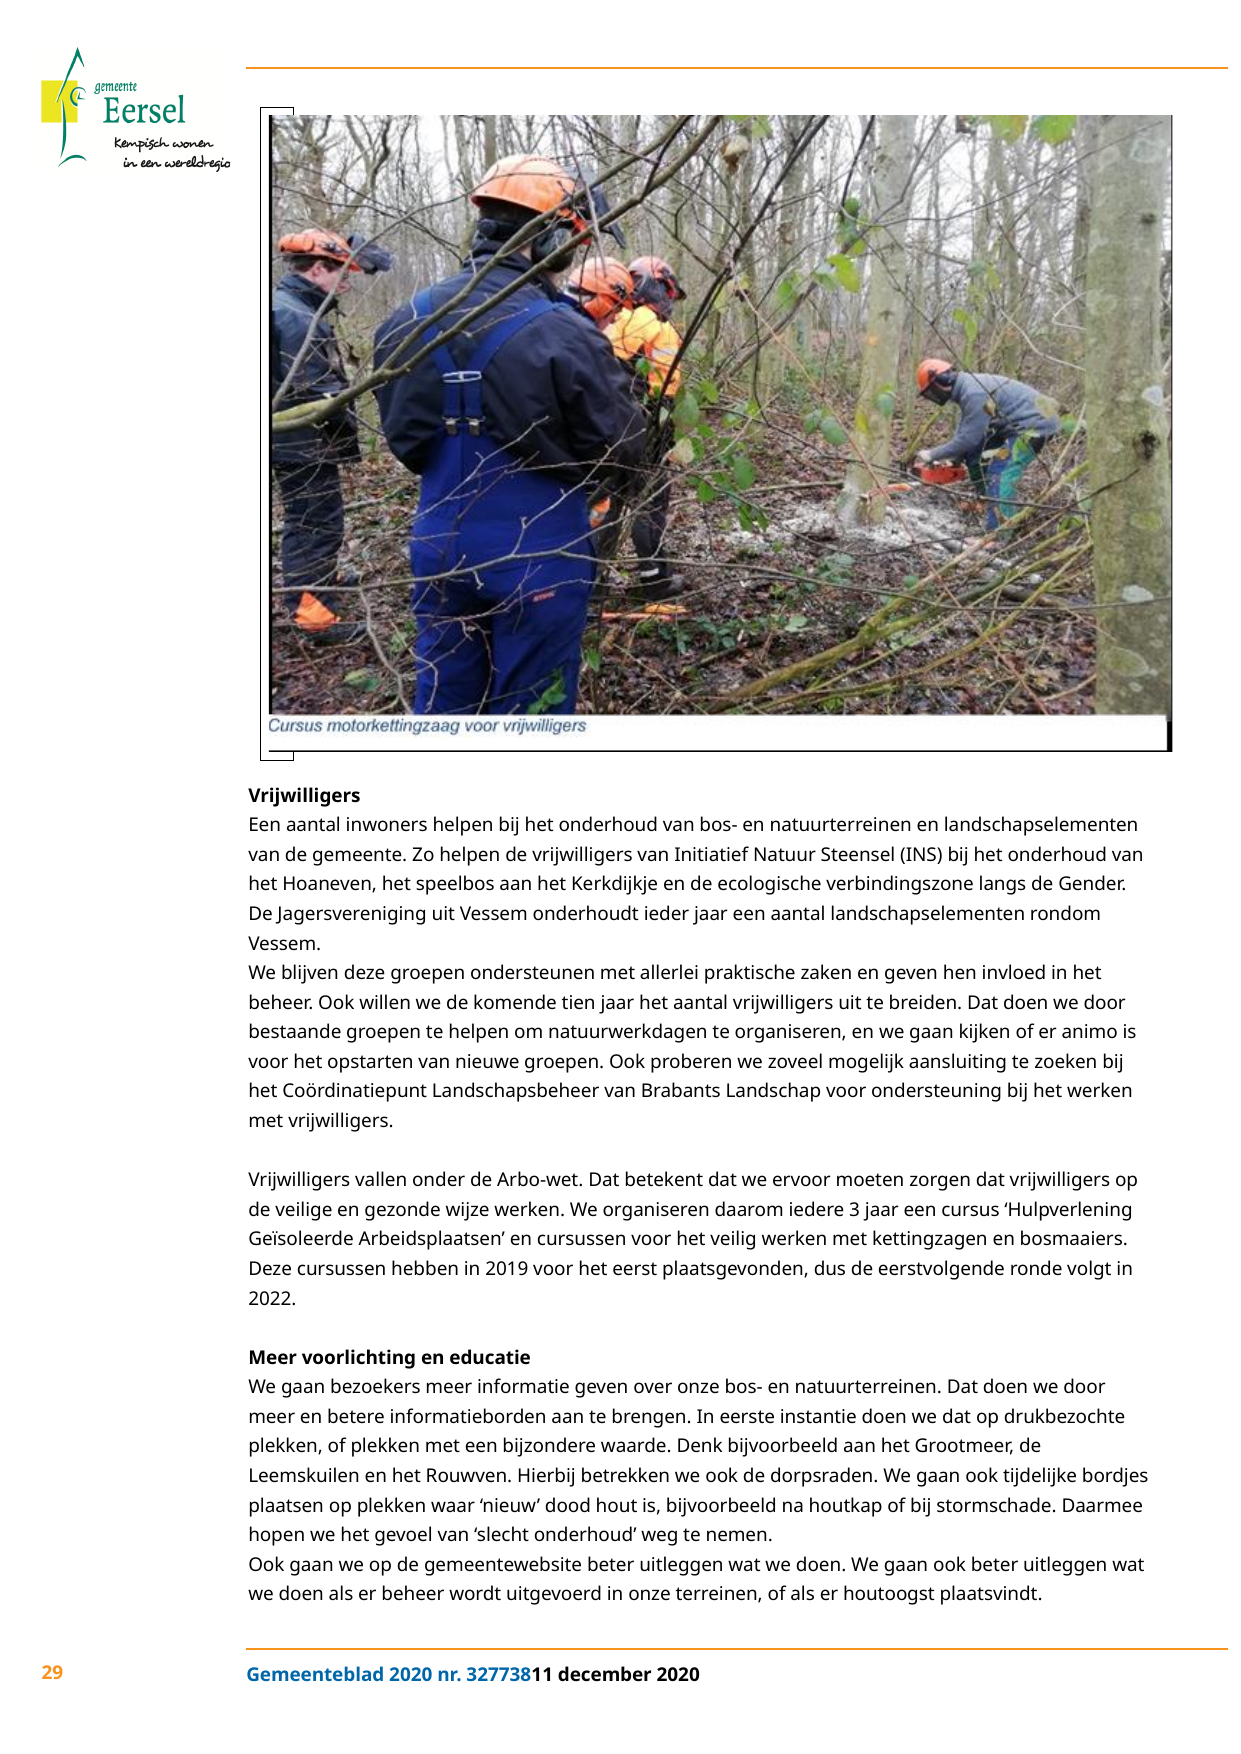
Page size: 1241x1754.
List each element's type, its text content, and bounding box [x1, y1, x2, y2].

text Vrijwilligers vallen onder de Arbo-wet. Dat betekent dat we ervoor moeten zorgen dat vrijwilligers op de veilige en gezonde wijze werken. We organiseren daarom iedere 3 jaar een cursus ‘Hulpverlening Geïsoleerde Arbeidsplaatsen’ en cursussen voor het veilig werken met kettingzagen en bosmaaiers. Deze cursussen hebben in 2019 voor het eerst plaatsgevonden, dus de eerstvolgende ronde volgt in 2022. [248, 1166, 1152, 1311]
text We gaan bezoekers meer informatie geven over onze bos- en natuurterreinen. Dat doen we door meer en betere informatieborden aan te brengen. In eerste instantie doen we dat op drukbezochte plekken, of plekken met een bijzondere waarde. Denk bijvoorbeeld aan het Grootmeer, de Leemskuilen en het Rouwven. Hierbij betrekken we ook de dorpsraden. We gaan ook tijdelijke bordjes plaatsen op plekken waar ‘nieuw’ dood hout is, bijvoorbeeld na houtkap of bij stormschade. Daarmee hopen we het gevoel van ‘slecht onderhoud’ weg te nemen. [248, 1373, 1152, 1547]
text We blijven deze groepen ondersteunen met allerlei praktische zaken en geven hen invloed in het beheer. Ook willen we de komende tien jaar het aantal vrijwilligers uit te breiden. Dat doen we door bestaande groepen te helpen om natuurwerkdagen te organiseren, en we gaan kijken of er animo is voor het opstarten van nieuwe groepen. Ook proberen we zoveel mogelijk aansluiting te zoeken bij het Coördinatiepunt Landschapsbeheer van Brabants Landschap voor ondersteuning bij het werken met vrijwilligers. [248, 959, 1152, 1133]
text Een aantal inwoners helpen bij het onderhoud van bos- en natuurterreinen en landschapselementen van de gemeente. Zo helpen de vrijwilligers van Initiatief Natuur Steensel (INS) bij het onderhoud van het Hoaneven, het speelbos aan het Kerkdijkje en de ecologische verbindingszone langs de Gender. De Jagersvereniging uit Vessem onderhoudt ieder jaar een aantal landschapselementen rondom Vessem. [248, 811, 1152, 956]
text Meer voorlichting en educatie [248, 1344, 1152, 1370]
text Vrijwilligers [248, 782, 1152, 808]
text Ook gaan we op de gemeentewebsite beter uitleggen wat we doen. We gaan ook beter uitleggen wat we doen als er beheer wordt uitgevoerd in onze terreinen, of als er houtoogst plaatsvindt. [248, 1551, 1152, 1606]
picture [41, 47, 231, 172]
picture [268, 115, 1173, 752]
